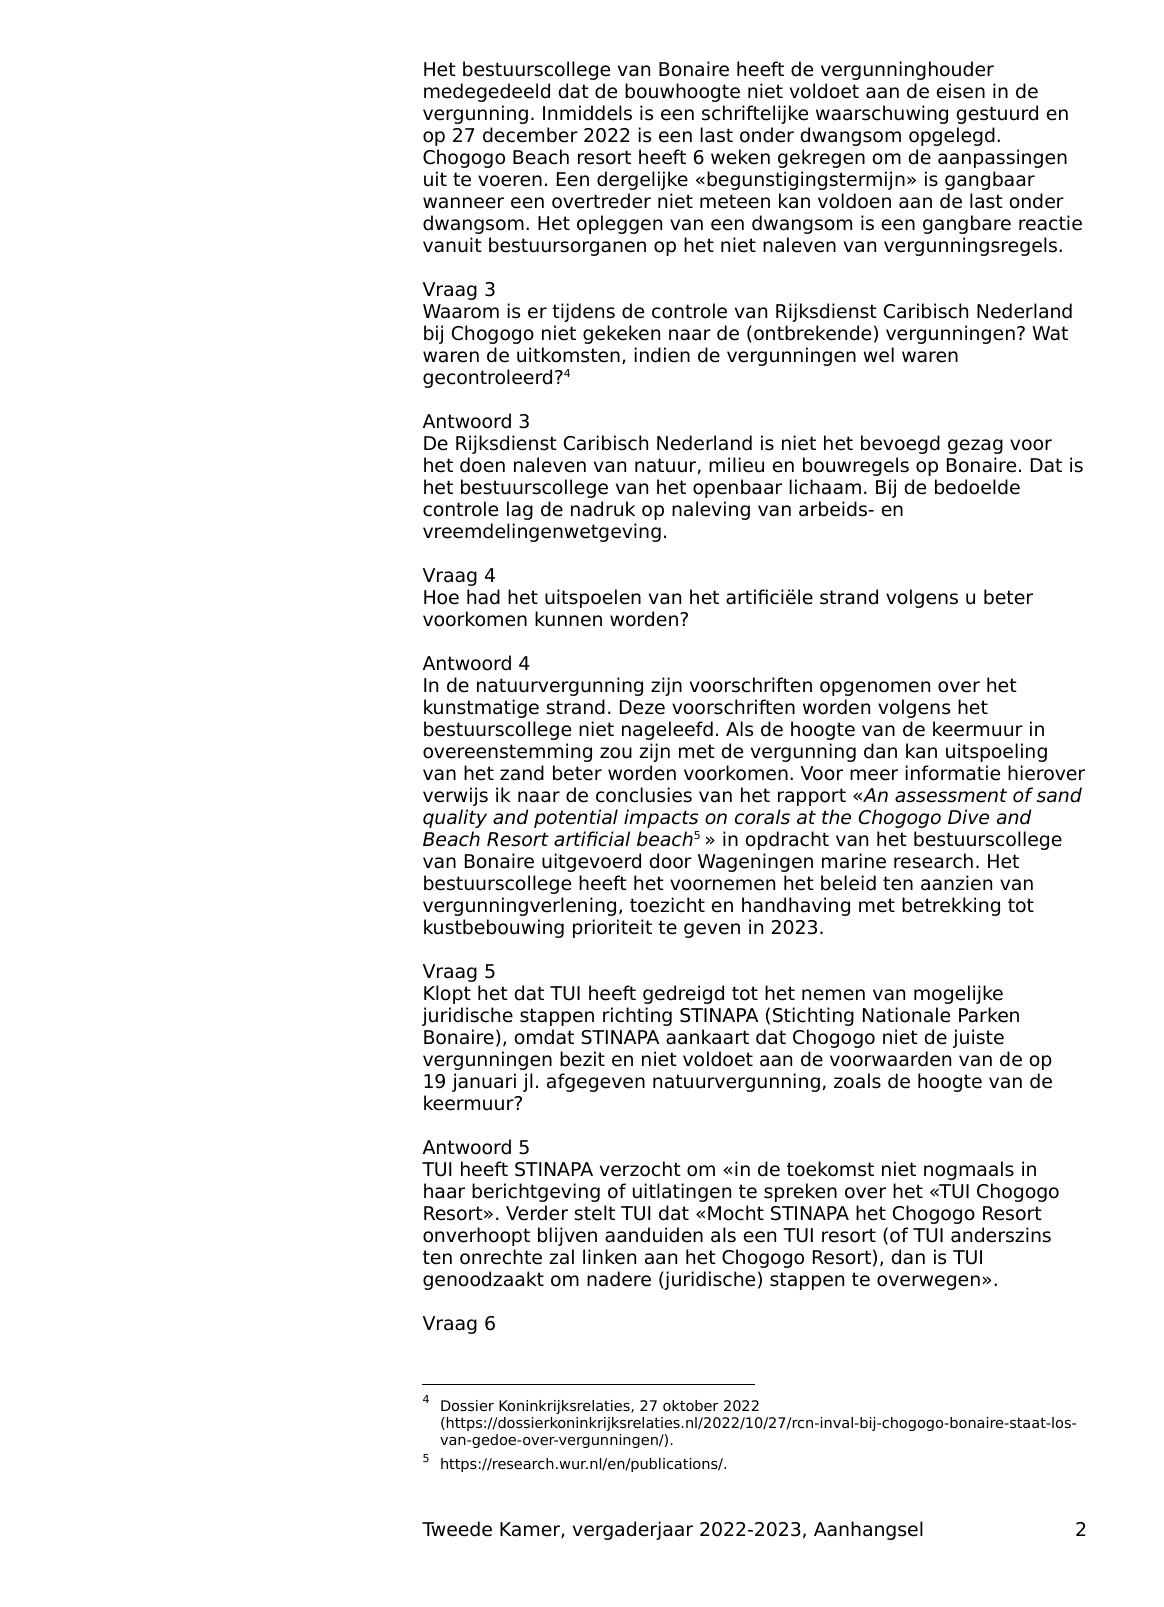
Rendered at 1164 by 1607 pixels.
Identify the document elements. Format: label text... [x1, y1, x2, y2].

text Antwoord 3 [422, 411, 1087, 433]
text Antwoord 5 [422, 1137, 1087, 1159]
text De Rijksdienst Caribisch Nederland is niet het bevoegd gezag voor het doen naleven van natuur, milieu en bouwregels op Bonaire. Dat is het bestuurscollege van het openbaar lichaam. Bij de bedoelde controle lag de nadruk op naleving van arbeids- en vreemdelingenwetgeving. [422, 433, 1087, 543]
text Vraag 3 [422, 279, 1087, 301]
text Vraag 6 [422, 1313, 1087, 1335]
text Vraag 5 [422, 961, 1087, 983]
text Klopt het dat TUI heeft gedreigd tot het nemen van mogelijke juridische stappen richting STINAPA (Stichting Nationale Parken Bonaire), omdat STINAPA aankaart dat Chogogo niet de juiste vergunningen bezit en niet voldoet aan de voorwaarden van de op 19 januari jl. afgegeven natuurvergunning, zoals de hoogte van de keermuur? [422, 983, 1087, 1115]
text Waarom is er tijdens de controle van Rijksdienst Caribisch Nederland bij Chogogo niet gekeken naar de (ontbrekende) vergunningen? Wat waren de uitkomsten, indien de vergunningen wel waren gecontroleerd? [422, 301, 1087, 389]
text Dossier Koninkrijksrelaties, 27 oktober 2022 (https://dossierkoninkrijksrelaties.nl/2022/10/27/rcn-inval-bij-chogogo-bonaire-staat-los-van-gedoe-over-vergunningen/). [422, 1393, 1087, 1449]
text In de natuurvergunning zijn voorschriften opgenomen over het kunstmatige strand. Deze voorschriften worden volgens het bestuurscollege niet nageleefd. Als de hoogte van de keermuur in overeenstemming zou zijn met de vergunning dan kan uitspoeling van het zand beter worden voorkomen. Voor meer informatie hierover verwijs ik naar de conclusies van het rapport «An assessment of sand quality and potential impacts on corals at the Chogogo Dive and Beach Resort artificial beach» in opdracht van het bestuurscollege van Bonaire uitgevoerd door Wageningen marine research. Het bestuurscollege heeft het voornemen het beleid ten aanzien van vergunningverlening, toezicht en handhaving met betrekking tot kustbebouwing prioriteit te geven in 2023. [422, 675, 1087, 939]
text TUI heeft STINAPA verzocht om «in de toekomst niet nogmaals in haar berichtgeving of uitlatingen te spreken over het «TUI Chogogo Resort». Verder stelt TUI dat «Mocht STINAPA het Chogogo Resort onverhoopt blijven aanduiden als een TUI resort (of TUI anderszins ten onrechte zal linken aan het Chogogo Resort), dan is TUI genoodzaakt om nadere (juridische) stappen te overwegen». [422, 1159, 1087, 1291]
text https://research.wur.nl/en/publications/. [422, 1452, 1087, 1474]
text Antwoord 4 [422, 653, 1087, 675]
text Vraag 4 [422, 565, 1087, 587]
text Het bestuurscollege van Bonaire heeft de vergunninghouder medegedeeld dat de bouwhoogte niet voldoet aan de eisen in de vergunning. Inmiddels is een schriftelijke waarschuwing gestuurd en op 27 december 2022 is een last onder dwangsom opgelegd. Chogogo Beach resort heeft 6 weken gekregen om de aanpassingen uit te voeren. Een dergelijke «begunstigingstermijn» is gangbaar wanneer een overtreder niet meteen kan voldoen aan de last onder dwangsom. Het opleggen van een dwangsom is een gangbare reactie vanuit bestuursorganen op het niet naleven van vergunningsregels. [422, 59, 1087, 257]
text Hoe had het uitspoelen van het artificiële strand volgens u beter voorkomen kunnen worden? [422, 587, 1087, 631]
